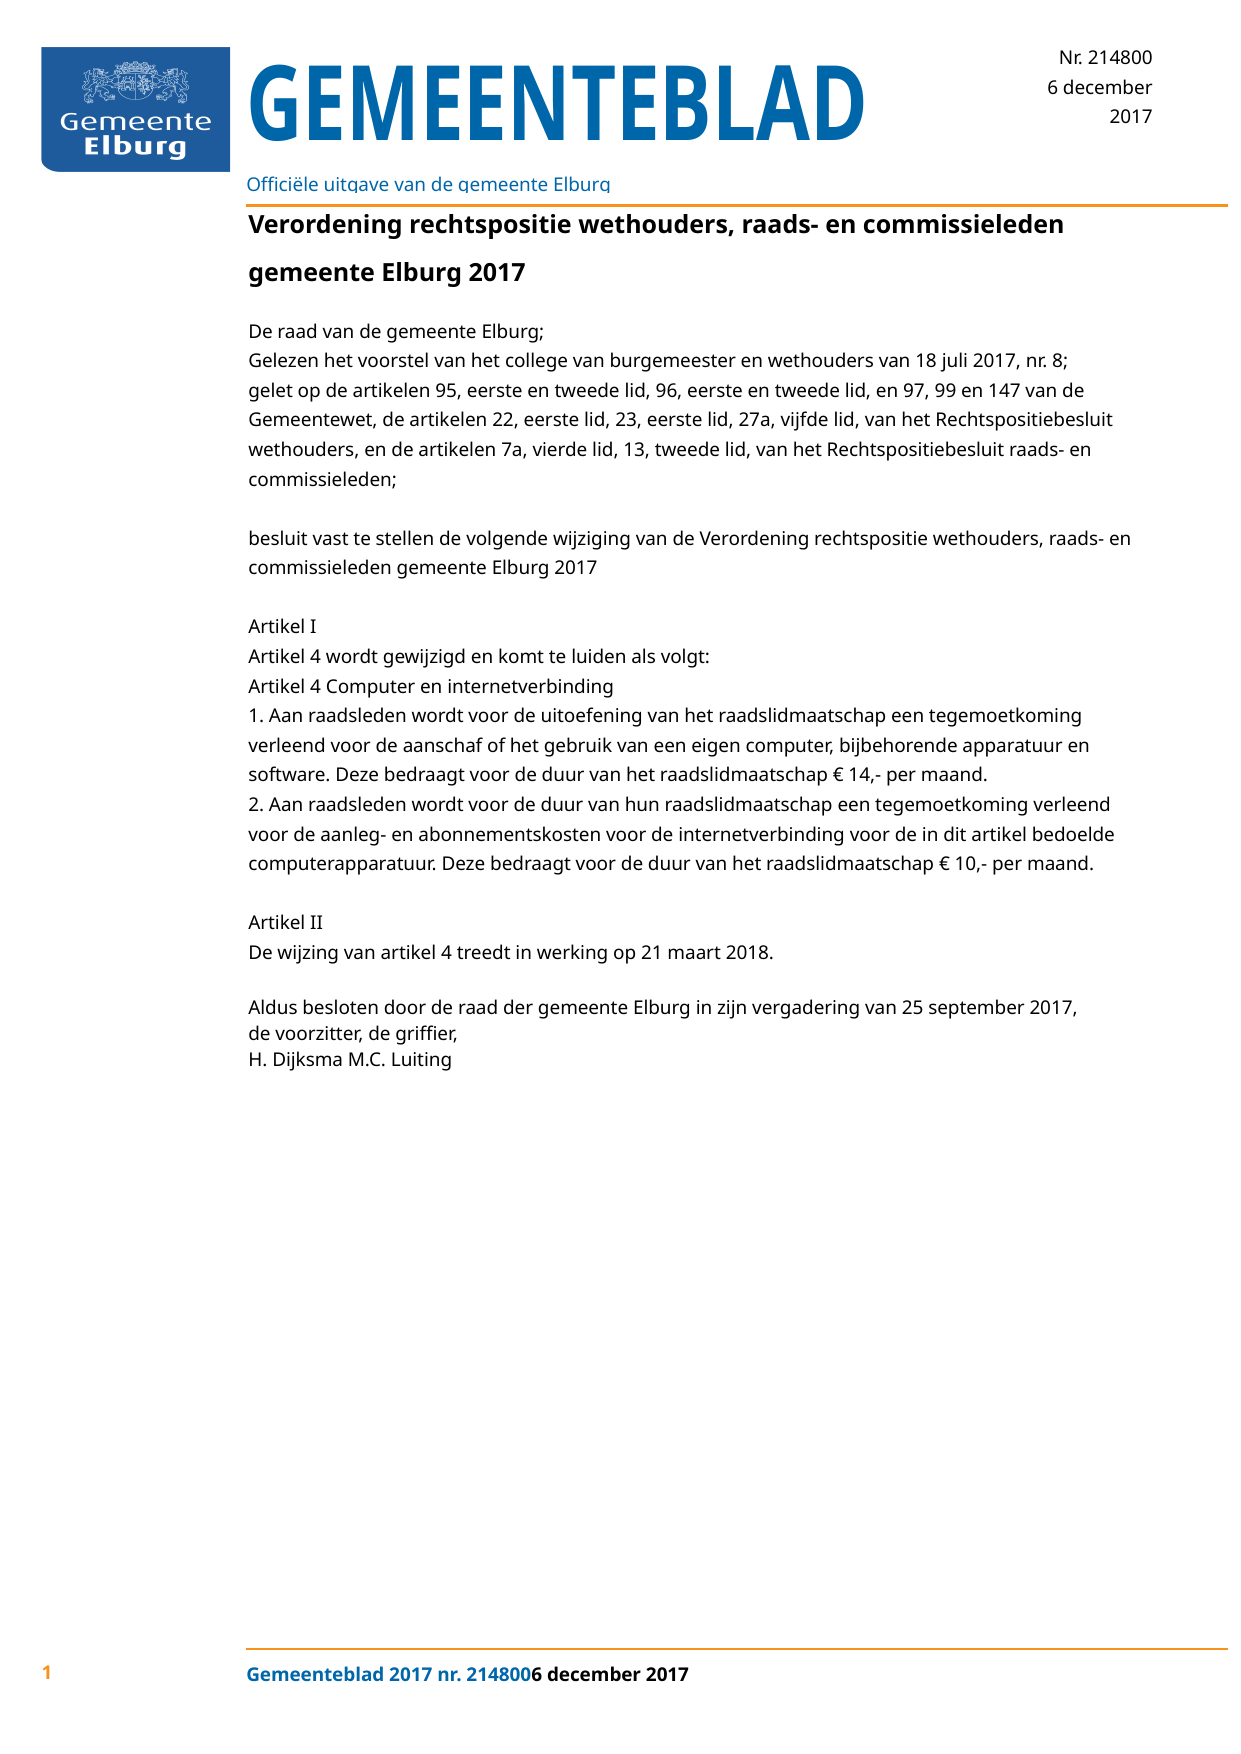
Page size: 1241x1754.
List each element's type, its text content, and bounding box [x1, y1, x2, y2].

text Gelezen het voorstel van het college van burgemeester en wethouders van 18 juli 2017, nr. 8; [248, 347, 1152, 373]
text gelet op de artikelen 95, eerste en tweede lid, 96, eerste en tweede lid, en 97, 99 en 147 van de Gemeentewet, de artikelen 22, eerste lid, 23, eerste lid, 27a, vijfde lid, van het Rechtspositiebesluit wethouders, en de artikelen 7a, vierde lid, 13, tweede lid, van het Rechtspositiebesluit raads- en commissieleden; [248, 377, 1152, 492]
text Artikel I [248, 614, 1152, 639]
text De raad van de gemeente Elburg; [248, 318, 1152, 344]
text Artikel 4 wordt gewijzigd en komt te luiden als volgt: [248, 643, 1152, 669]
picture [41, 47, 231, 172]
text Artikel 4 Computer en internetverbinding [248, 673, 1152, 699]
text H. Dijksma M.C. Luiting [248, 1046, 1152, 1072]
text besluit vast te stellen de volgende wijziging van de Verordening rechtspositie wethouders, raads- en commissieleden gemeente Elburg 2017 [248, 525, 1152, 580]
text Verordening rechtspositie wethouders, raads- en commissieleden gemeente Elburg 2017 [248, 207, 1152, 288]
text De wijzing van artikel 4 treedt in werking op 21 maart 2018. [248, 939, 1152, 965]
text Aldus besloten door de raad der gemeente Elburg in zijn vergadering van 25 september 2017, [248, 994, 1152, 1020]
text 1. Aan raadsleden wordt voor de uitoefening van het raadslidmaatschap een tegemoetkoming verleend voor de aanschaf of het gebruik van een eigen computer, bijbehorende apparatuur en software. Deze bedraagt voor de duur van het raadslidmaatschap € 14,- per maand. [248, 702, 1152, 787]
text 2. Aan raadsleden wordt voor de duur van hun raadslidmaatschap een tegemoetkoming verleend voor de aanleg- en abonnementskosten voor de internetverbinding voor de in dit artikel bedoelde computerapparatuur. Deze bedraagt voor de duur van het raadslidmaatschap € 10,- per maand. [248, 791, 1152, 876]
text Artikel II [248, 909, 1152, 935]
text de voorzitter, de griffier, [248, 1020, 1152, 1046]
